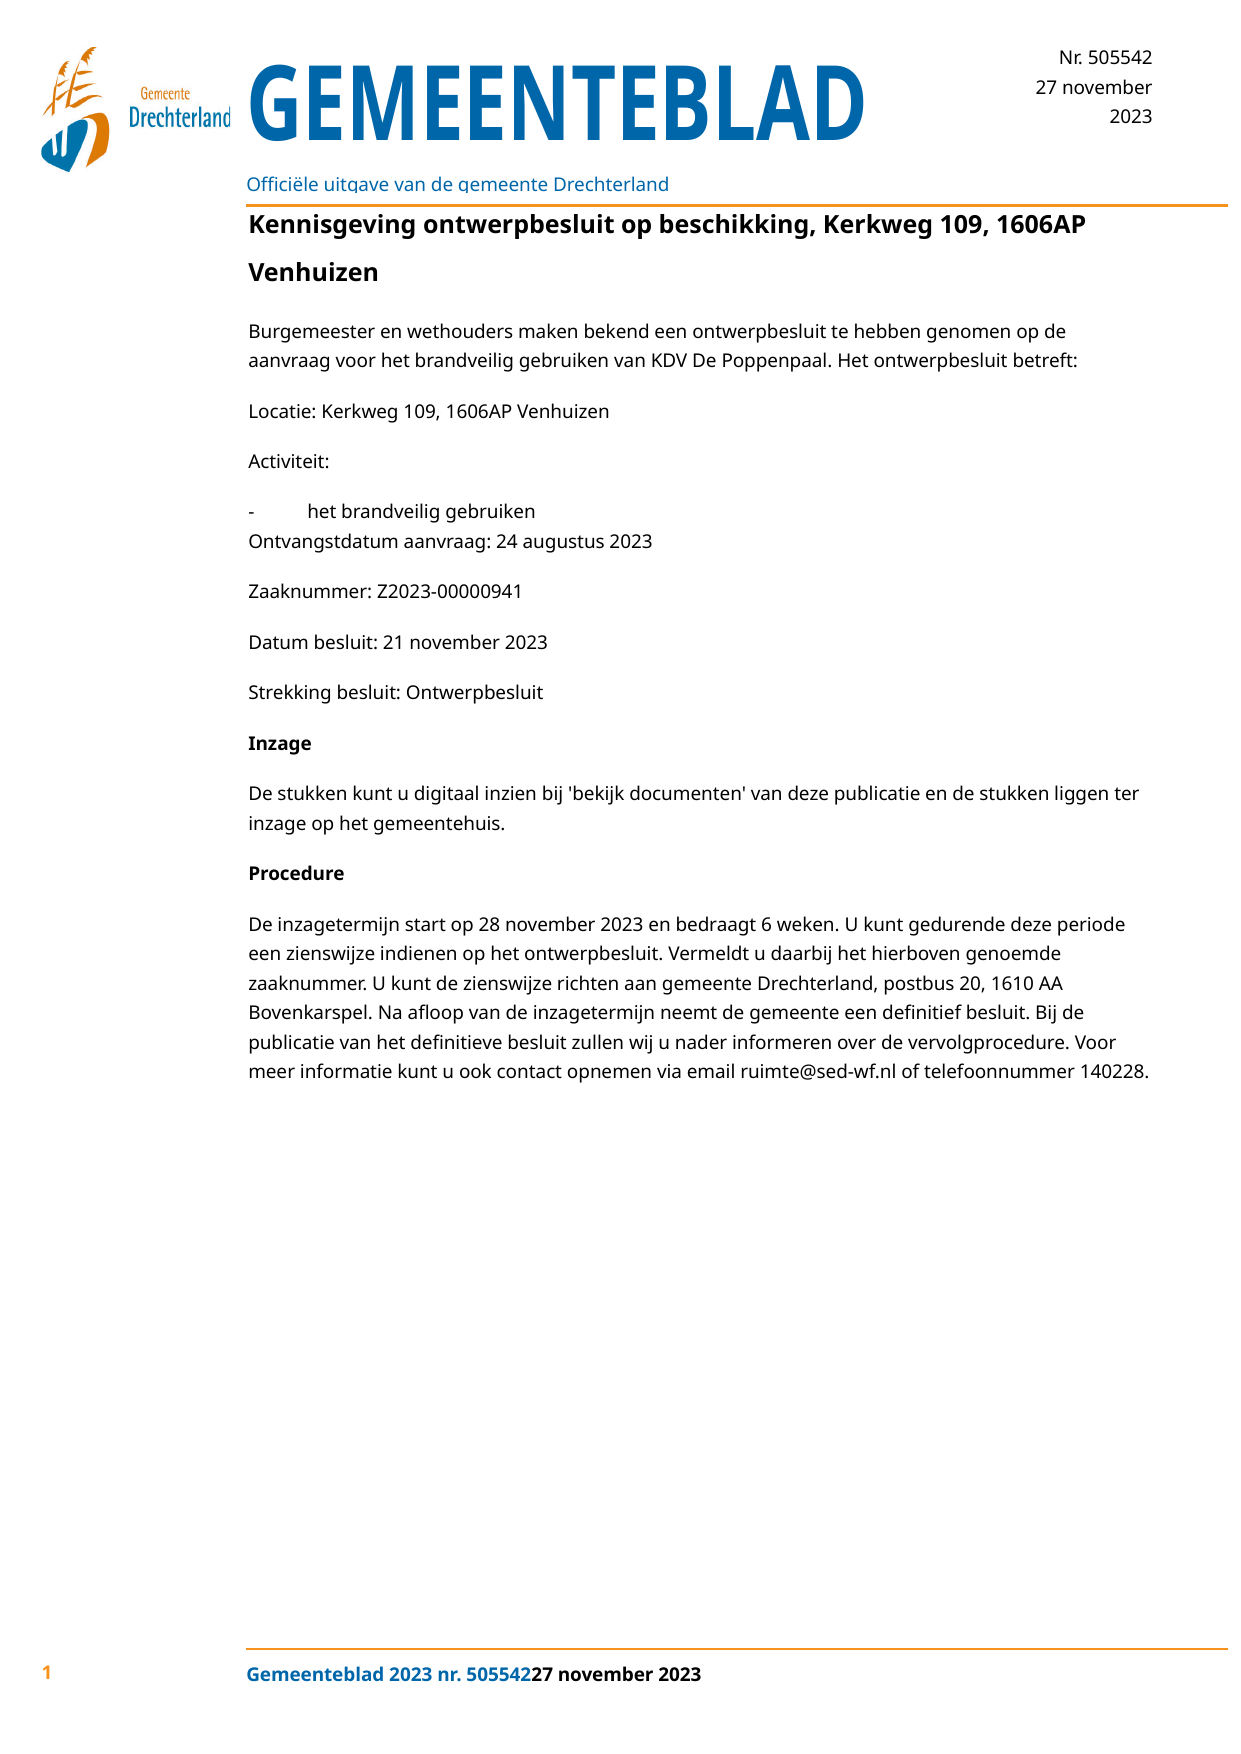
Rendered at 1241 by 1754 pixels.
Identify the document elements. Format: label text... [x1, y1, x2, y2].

list het brandveilig gebruiken [248, 499, 1152, 524]
picture [41, 47, 231, 172]
text De stukken kunt u digitaal inzien bij 'bekijk documenten' van deze publicatie en de stukken liggen ter inzage op het gemeentehuis. [248, 780, 1152, 836]
text Locatie: Kerkweg 109, 1606AP Venhuizen [248, 398, 1152, 424]
text De inzagetermijn start op 28 november 2023 en bedraagt 6 weken. U kunt gedurende deze periode een zienswijze indienen op het ontwerpbesluit. Vermeldt u daarbij het hierboven genoemde zaaknummer. U kunt de zienswijze richten aan gemeente Drechterland, postbus 20, 1610 AA Bovenkarspel. Na afloop van de inzagetermijn neemt de gemeente een definitief besluit. Bij de publicatie van het definitieve besluit zullen wij u nader informeren over de vervolgprocedure. Voor meer informatie kunt u ook contact opnemen via email ruimte@sed-wf.nl of telefoonnummer 140228. [248, 911, 1152, 1084]
text Strekking besluit: Ontwerpbesluit [248, 679, 1152, 705]
picture [41, 158, 64, 172]
text Procedure [248, 860, 1152, 886]
text Datum besluit: 21 november 2023 [248, 629, 1152, 655]
picture [226, 115, 231, 124]
text Activiteit: [248, 448, 1152, 474]
text Burgemeester en wethouders maken bekend een ontwerpbesluit te hebben genomen op de aanvraag voor het brandveilig gebruiken van KDV De Poppenpaal. Het ontwerpbesluit betreft: [248, 318, 1152, 373]
text Kennisgeving ontwerpbesluit op beschikking, Kerkweg 109, 1606AP Venhuizen [248, 207, 1152, 288]
text Zaaknummer: Z2023-00000941 [248, 579, 1152, 604]
text Inzage [248, 730, 1152, 756]
text Ontvangstdatum aanvraag: 24 augustus 2023 [248, 528, 1152, 554]
